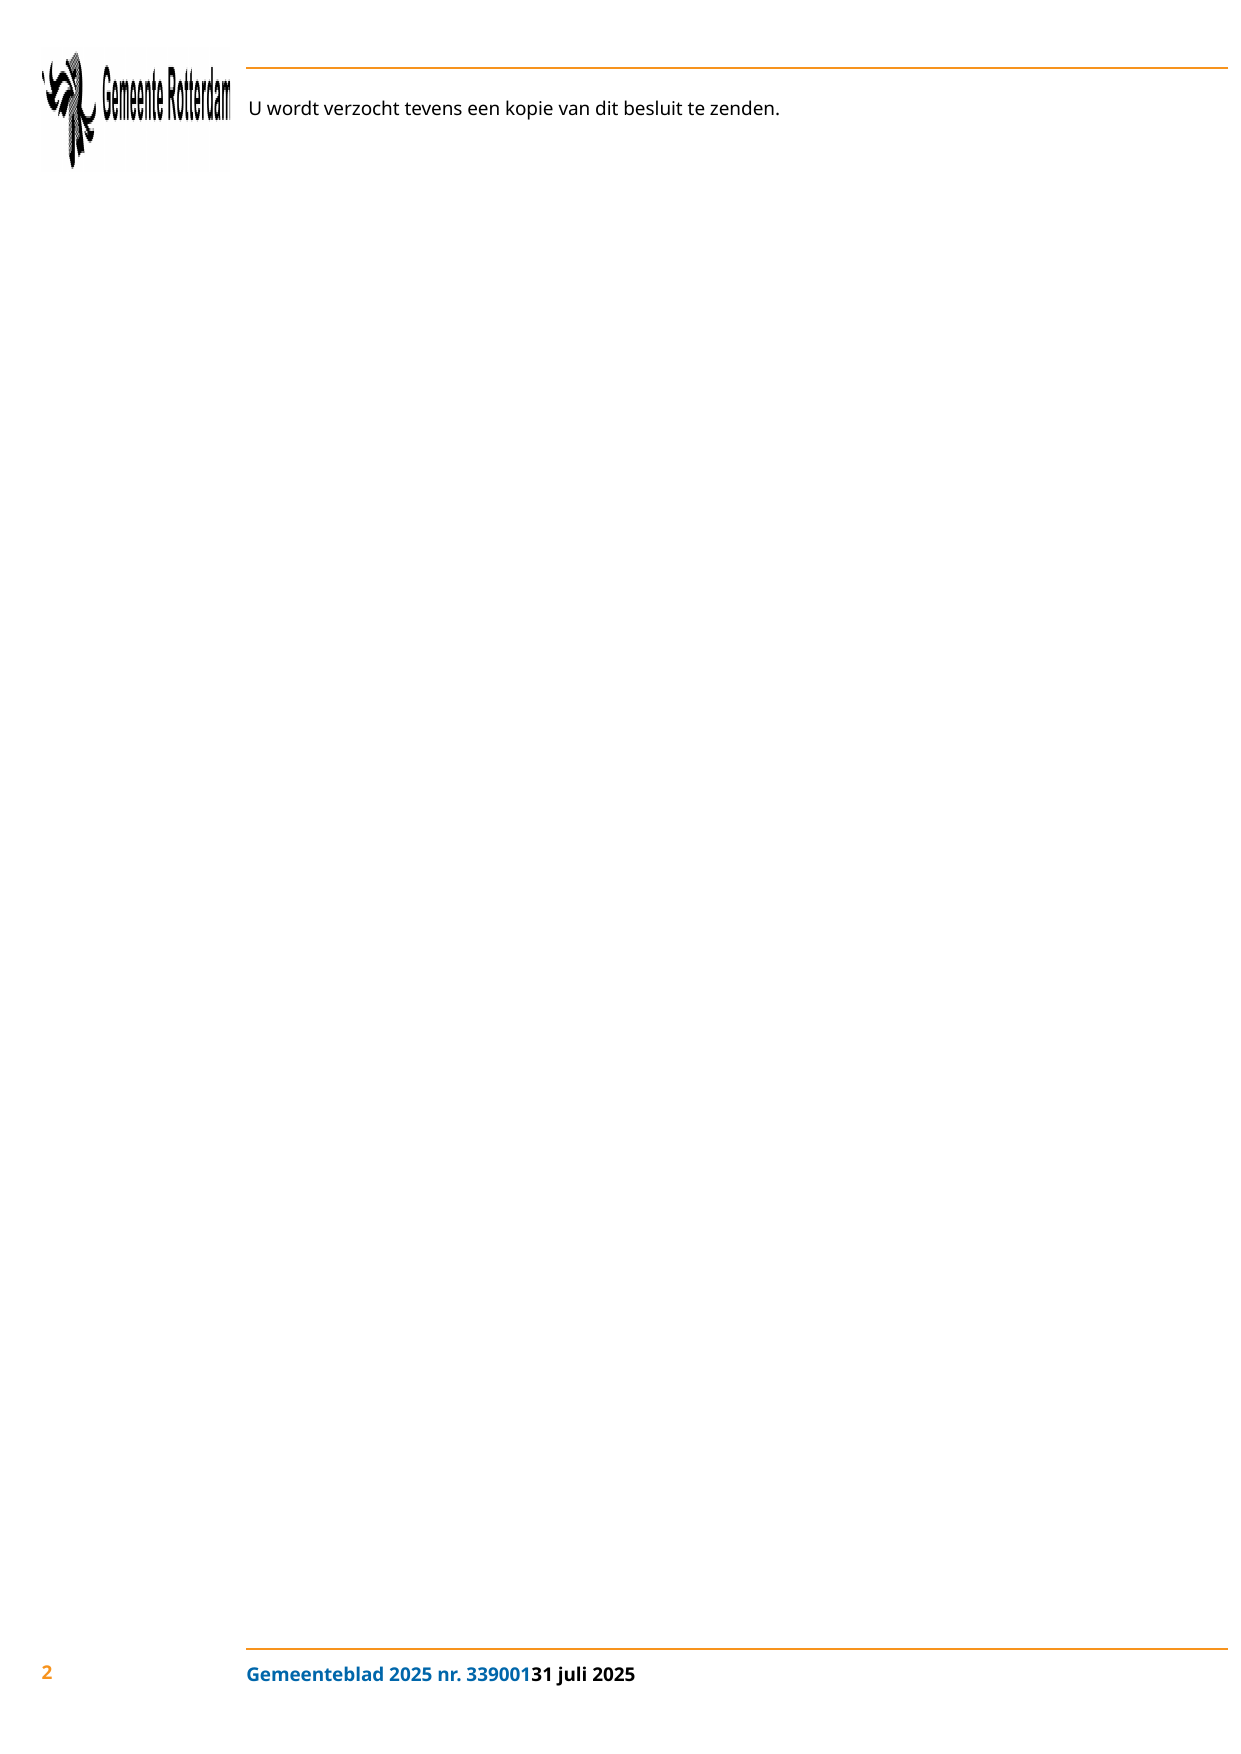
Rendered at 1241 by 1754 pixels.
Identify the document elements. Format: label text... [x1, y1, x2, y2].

picture [41, 47, 231, 172]
text U wordt verzocht tevens een kopie van dit besluit te zenden. [248, 95, 1152, 121]
